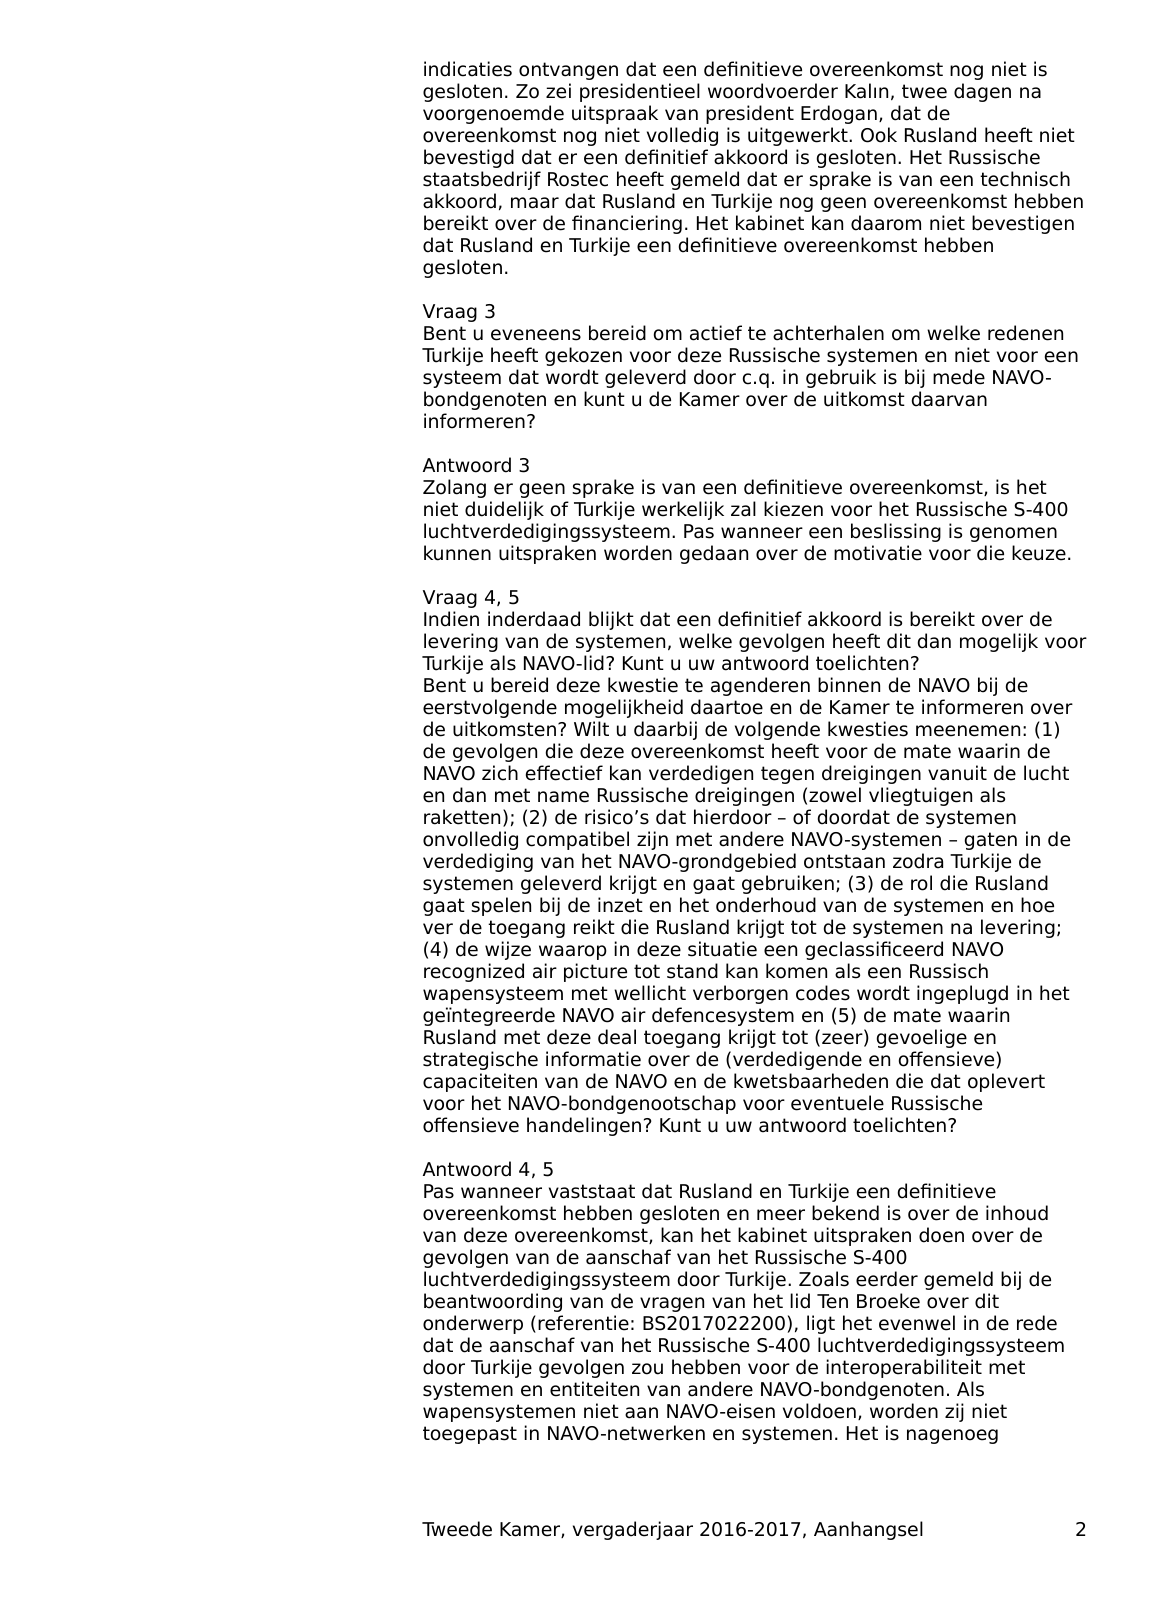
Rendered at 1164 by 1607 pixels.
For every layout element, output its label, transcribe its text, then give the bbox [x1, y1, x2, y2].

text indicaties ontvangen dat een definitieve overeenkomst nog niet is gesloten. Zo zei presidentieel woordvoerder Kalın, twee dagen na voorgenoemde uitspraak van president Erdogan, dat de overeenkomst nog niet volledig is uitgewerkt. Ook Rusland heeft niet bevestigd dat er een definitief akkoord is gesloten. Het Russische staatsbedrijf Rostec heeft gemeld dat er sprake is van een technisch akkoord, maar dat Rusland en Turkije nog geen overeenkomst hebben bereikt over de financiering. Het kabinet kan daarom niet bevestigen dat Rusland en Turkije een definitieve overeenkomst hebben gesloten. [422, 59, 1087, 279]
text Pas wanneer vaststaat dat Rusland en Turkije een definitieve overeenkomst hebben gesloten en meer bekend is over de inhoud van deze overeenkomst, kan het kabinet uitspraken doen over de gevolgen van de aanschaf van het Russische S-400 luchtverdedigingssysteem door Turkije. Zoals eerder gemeld bij de beantwoording van de vragen van het lid Ten Broeke over dit onderwerp (referentie: BS2017022200), ligt het evenwel in de rede dat de aanschaf van het Russische S-400 luchtverdedigingssysteem door Turkije gevolgen zou hebben voor de interoperabiliteit met systemen en entiteiten van andere NAVO-bondgenoten. Als wapensystemen niet aan NAVO-eisen voldoen, worden zij niet toegepast in NAVO-netwerken en systemen. Het is nagenoeg [422, 1181, 1087, 1444]
text Zolang er geen sprake is van een definitieve overeenkomst, is het niet duidelijk of Turkije werkelijk zal kiezen voor het Russische S-400 luchtverdedigingssysteem. Pas wanneer een beslissing is genomen kunnen uitspraken worden gedaan over de motivatie voor die keuze. [422, 477, 1087, 565]
text Vraag 4, 5 [422, 587, 1087, 609]
text Indien inderdaad blijkt dat een definitief akkoord is bereikt over de levering van de systemen, welke gevolgen heeft dit dan mogelijk voor Turkije als NAVO-lid? Kunt u uw antwoord toelichten? [422, 609, 1087, 675]
text Bent u bereid deze kwestie te agenderen binnen de NAVO bij de eerstvolgende mogelijkheid daartoe en de Kamer te informeren over de uitkomsten? Wilt u daarbij de volgende kwesties meenemen: (1) de gevolgen die deze overeenkomst heeft voor de mate waarin de NAVO zich effectief kan verdedigen tegen dreigingen vanuit de lucht en dan met name Russische dreigingen (zowel vliegtuigen als raketten); (2) de risico’s dat hierdoor – of doordat de systemen onvolledig compatibel zijn met andere NAVO-systemen – gaten in de verdediging van het NAVO-grondgebied ontstaan zodra Turkije de systemen geleverd krijgt en gaat gebruiken; (3) de rol die Rusland gaat spelen bij de inzet en het onderhoud van de systemen en hoe ver de toegang reikt die Rusland krijgt tot de systemen na levering; (4) de wijze waarop in deze situatie een geclassificeerd NAVO recognized air picture tot stand kan komen als een Russisch wapensysteem met wellicht verborgen codes wordt ingeplugd in het geïntegreerde NAVO air defencesystem en (5) de mate waarin Rusland met deze deal toegang krijgt tot (zeer) gevoelige en strategische informatie over de (verdedigende en offensieve) capaciteiten van de NAVO en de kwetsbaarheden die dat oplevert voor het NAVO-bondgenootschap voor eventuele Russische offensieve handelingen? Kunt u uw antwoord toelichten? [422, 675, 1087, 1137]
text Antwoord 3 [422, 455, 1087, 477]
text Antwoord 4, 5 [422, 1159, 1087, 1181]
text Vraag 3 [422, 301, 1087, 323]
text Bent u eveneens bereid om actief te achterhalen om welke redenen Turkije heeft gekozen voor deze Russische systemen en niet voor een systeem dat wordt geleverd door c.q. in gebruik is bij mede NAVO-bondgenoten en kunt u de Kamer over de uitkomst daarvan informeren? [422, 323, 1087, 433]
